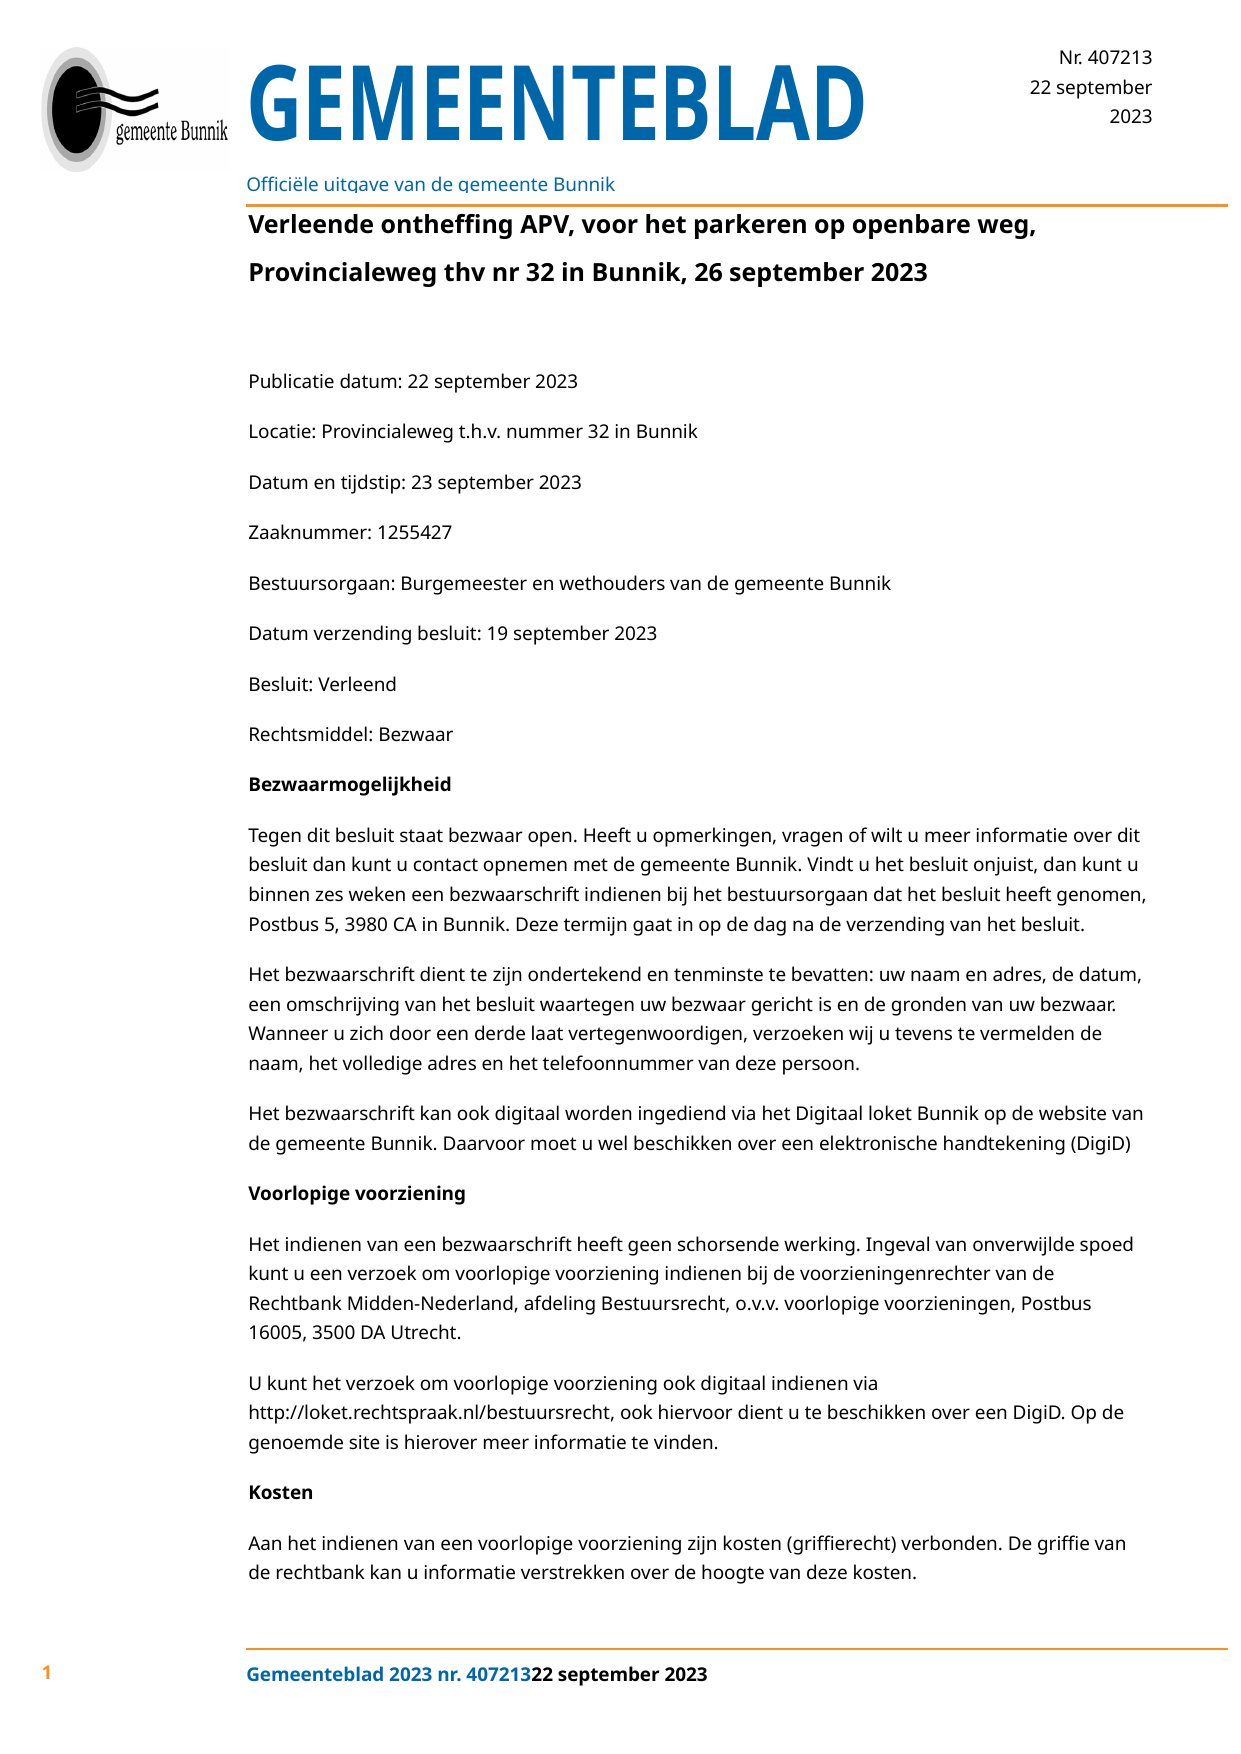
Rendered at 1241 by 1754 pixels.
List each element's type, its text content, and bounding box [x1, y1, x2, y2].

text Het bezwaarschrift kan ook digitaal worden ingediend via het Digitaal loket Bunnik op de website van de gemeente Bunnik. Daarvoor moet u wel beschikken over een elektronische handtekening (DigiD) [248, 1100, 1152, 1156]
text Kosten [248, 1479, 1152, 1505]
text Het indienen van een bezwaarschrift heeft geen schorsende werking. Ingeval van onverwijlde spoed kunt u een verzoek om voorlopige voorziening indienen bij de voorzieningenrechter van de Rechtbank Midden-Nederland, afdeling Bestuursrecht, o.v.v. voorlopige voorzieningen, Postbus 16005, 3500 DA Utrecht. [248, 1231, 1152, 1345]
picture [41, 47, 231, 172]
text U kunt het verzoek om voorlopige voorziening ook digitaal indienen via http://loket.rechtspraak.nl/bestuursrecht, ook hiervoor dient u te beschikken over een DigiD. Op de genoemde site is hierover meer informatie te vinden. [248, 1370, 1152, 1455]
text Rechtsmiddel: Bezwaar [248, 721, 1152, 747]
text Locatie: Provincialeweg t.h.v. nummer 32 in Bunnik [248, 419, 1152, 444]
text Publicatie datum: 22 september 2023 [248, 368, 1152, 394]
text Het bezwaarschrift dient te zijn ondertekend en tenminste te bevatten: uw naam en adres, de datum, een omschrijving van het besluit waartegen uw bezwaar gericht is en de gronden van uw bezwaar. Wanneer u zich door een derde laat vertegenwoordigen, verzoeken wij u tevens te vermelden de naam, het volledige adres en het telefoonnummer van deze persoon. [248, 961, 1152, 1076]
text Bezwaarmogelijkheid [248, 772, 1152, 797]
text Zaaknummer: 1255427 [248, 519, 1152, 545]
text Voorlopige voorziening [248, 1180, 1152, 1206]
text Verleende ontheffing APV, voor het parkeren op openbare weg, Provincialeweg thv nr 32 in Bunnik, 26 september 2023 [248, 207, 1152, 288]
text Besluit: Verleend [248, 671, 1152, 697]
text Datum en tijdstip: 23 september 2023 [248, 469, 1152, 495]
text Datum verzending besluit: 19 september 2023 [248, 620, 1152, 646]
text Bestuursorgaan: Burgemeester en wethouders van de gemeente Bunnik [248, 570, 1152, 596]
text Aan het indienen van een voorlopige voorziening zijn kosten (griffierecht) verbonden. De griffie van de rechtbank kan u informatie verstrekken over de hoogte van deze kosten. [248, 1530, 1152, 1585]
text Tegen dit besluit staat bezwaar open. Heeft u opmerkingen, vragen of wilt u meer informatie over dit besluit dan kunt u contact opnemen met de gemeente Bunnik. Vindt u het besluit onjuist, dan kunt u binnen zes weken een bezwaarschrift indienen bij het bestuursorgaan dat het besluit heeft genomen, Postbus 5, 3980 CA in Bunnik. Deze termijn gaat in op de dag na de verzending van het besluit. [248, 822, 1152, 937]
